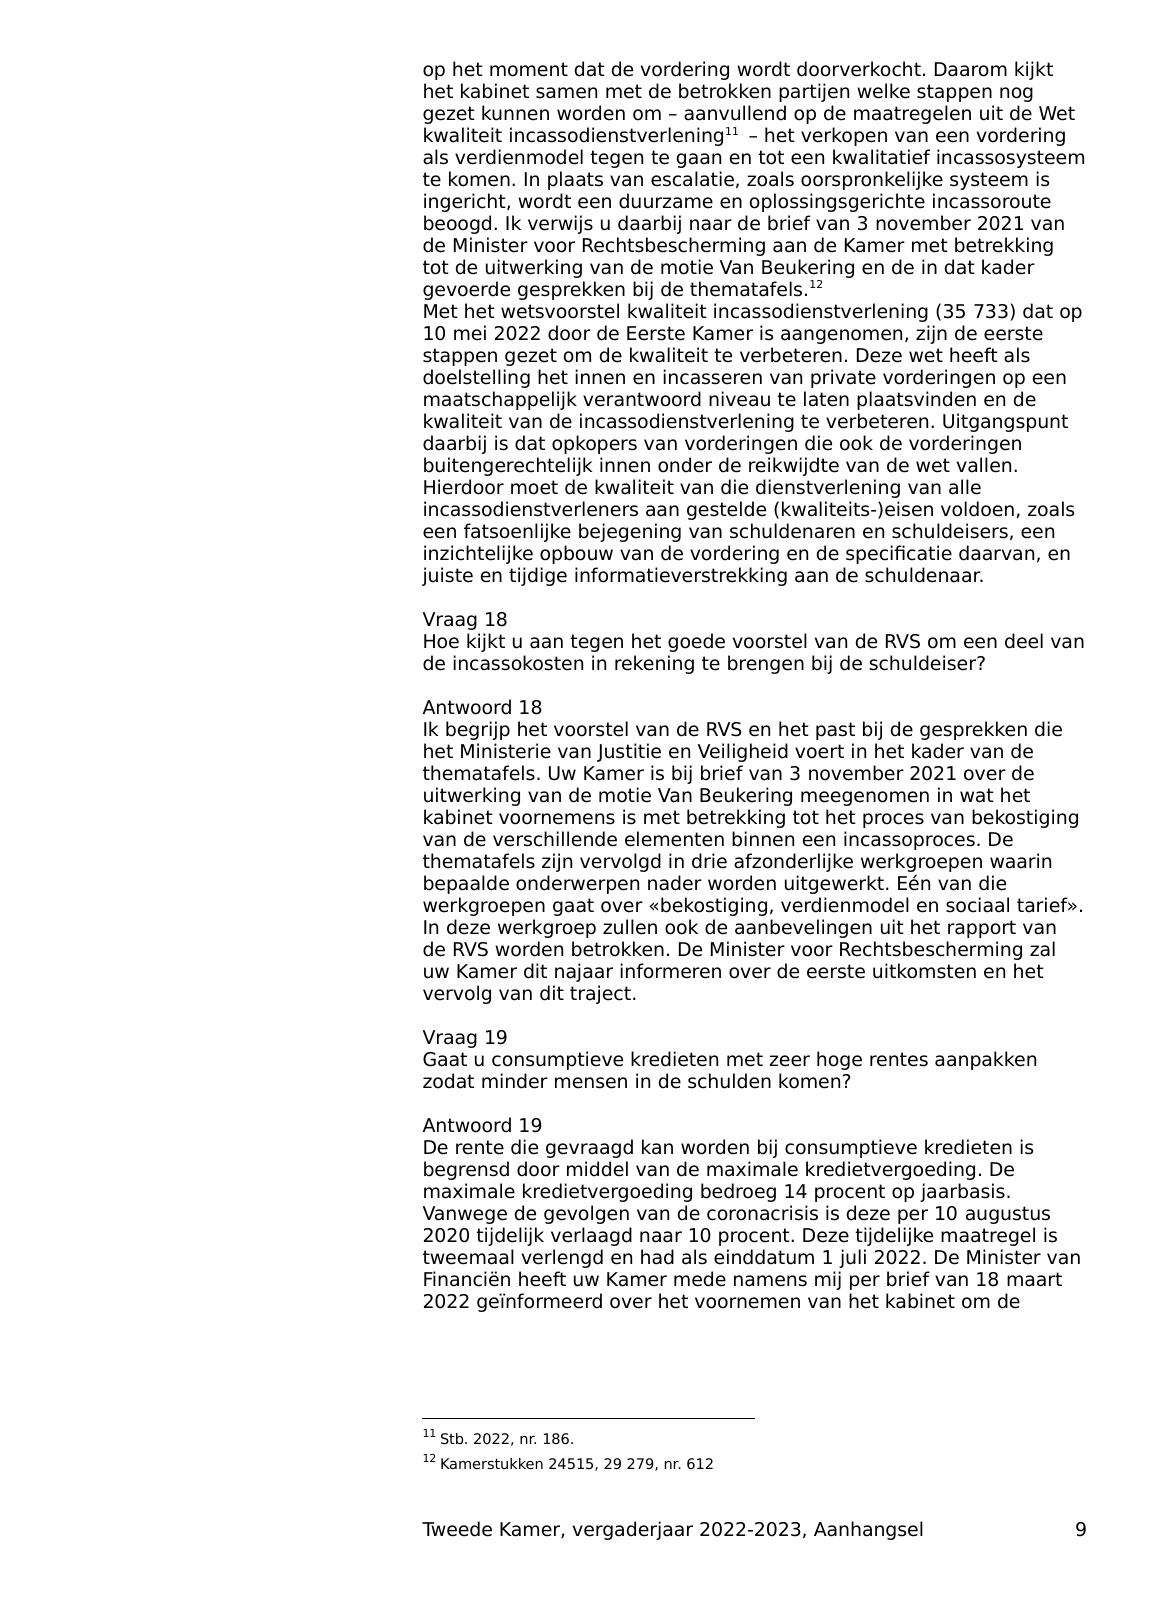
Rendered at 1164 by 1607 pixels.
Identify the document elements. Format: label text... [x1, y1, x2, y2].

text Hoe kijkt u aan tegen het goede voorstel van de RVS om een deel van de incassokosten in rekening te brengen bij de schuldeiser? [422, 631, 1087, 675]
text Antwoord 18 [422, 697, 1087, 719]
text Stb. 2022, nr. 186. [422, 1427, 1087, 1449]
text Vraag 19 [422, 1027, 1087, 1049]
text Met het wetsvoorstel kwaliteit incassodienstverlening (35 733) dat op 10 mei 2022 door de Eerste Kamer is aangenomen, zijn de eerste stappen gezet om de kwaliteit te verbeteren. Deze wet heeft als doelstelling het innen en incasseren van private vorderingen op een maatschappelijk verantwoord niveau te laten plaatsvinden en de kwaliteit van de incassodienstverlening te verbeteren. Uitgangspunt daarbij is dat opkopers van vorderingen die ook de vorderingen buitengerechtelijk innen onder de reikwijdte van de wet vallen. Hierdoor moet de kwaliteit van die dienstverlening van alle incassodienstverleners aan gestelde (kwaliteits-)eisen voldoen, zoals een fatsoenlijke bejegening van schuldenaren en schuldeisers, een inzichtelijke opbouw van de vordering en de specificatie daarvan, en juiste en tijdige informatieverstrekking aan de schuldenaar. [422, 301, 1087, 587]
text Antwoord 19 [422, 1115, 1087, 1137]
text Vraag 18 [422, 609, 1087, 631]
text Gaat u consumptieve kredieten met zeer hoge rentes aanpakken zodat minder mensen in de schulden komen? [422, 1049, 1087, 1093]
text Ik begrijp het voorstel van de RVS en het past bij de gesprekken die het Ministerie van Justitie en Veiligheid voert in het kader van de thematafels. Uw Kamer is bij brief van 3 november 2021 over de uitwerking van de motie Van Beukering meegenomen in wat het kabinet voornemens is met betrekking tot het proces van bekostiging van de verschillende elementen binnen een incassoproces. De thematafels zijn vervolgd in drie afzonderlijke werkgroepen waarin bepaalde onderwerpen nader worden uitgewerkt. Eén van die werkgroepen gaat over «bekostiging, verdienmodel en sociaal tarief». In deze werkgroep zullen ook de aanbevelingen uit het rapport van de RVS worden betrokken. De Minister voor Rechtsbescherming zal uw Kamer dit najaar informeren over de eerste uitkomsten en het vervolg van dit traject. [422, 719, 1087, 1004]
text op het moment dat de vordering wordt doorverkocht. Daarom kijkt het kabinet samen met de betrokken partijen welke stappen nog gezet kunnen worden om – aanvullend op de maatregelen uit de Wet kwaliteit incassodienstverlening – het verkopen van een vordering als verdienmodel tegen te gaan en tot een kwalitatief incassosysteem te komen. In plaats van escalatie, zoals oorspronkelijke systeem is ingericht, wordt een duurzame en oplossingsgerichte incassoroute beoogd. Ik verwijs u daarbij naar de brief van 3 november 2021 van de Minister voor Rechtsbescherming aan de Kamer met betrekking tot de uitwerking van de motie Van Beukering en de in dat kader gevoerde gesprekken bij de thematafels. [422, 59, 1087, 301]
text De rente die gevraagd kan worden bij consumptieve kredieten is begrensd door middel van de maximale kredietvergoeding. De maximale kredietvergoeding bedroeg 14 procent op jaarbasis. Vanwege de gevolgen van de coronacrisis is deze per 10 augustus 2020 tijdelijk verlaagd naar 10 procent. Deze tijdelijke maatregel is tweemaal verlengd en had als einddatum 1 juli 2022. De Minister van Financiën heeft uw Kamer mede namens mij per brief van 18 maart 2022 geïnformeerd over het voornemen van het kabinet om de [422, 1137, 1087, 1313]
text Kamerstukken 24515, 29 279, nr. 612 [422, 1452, 1087, 1474]
